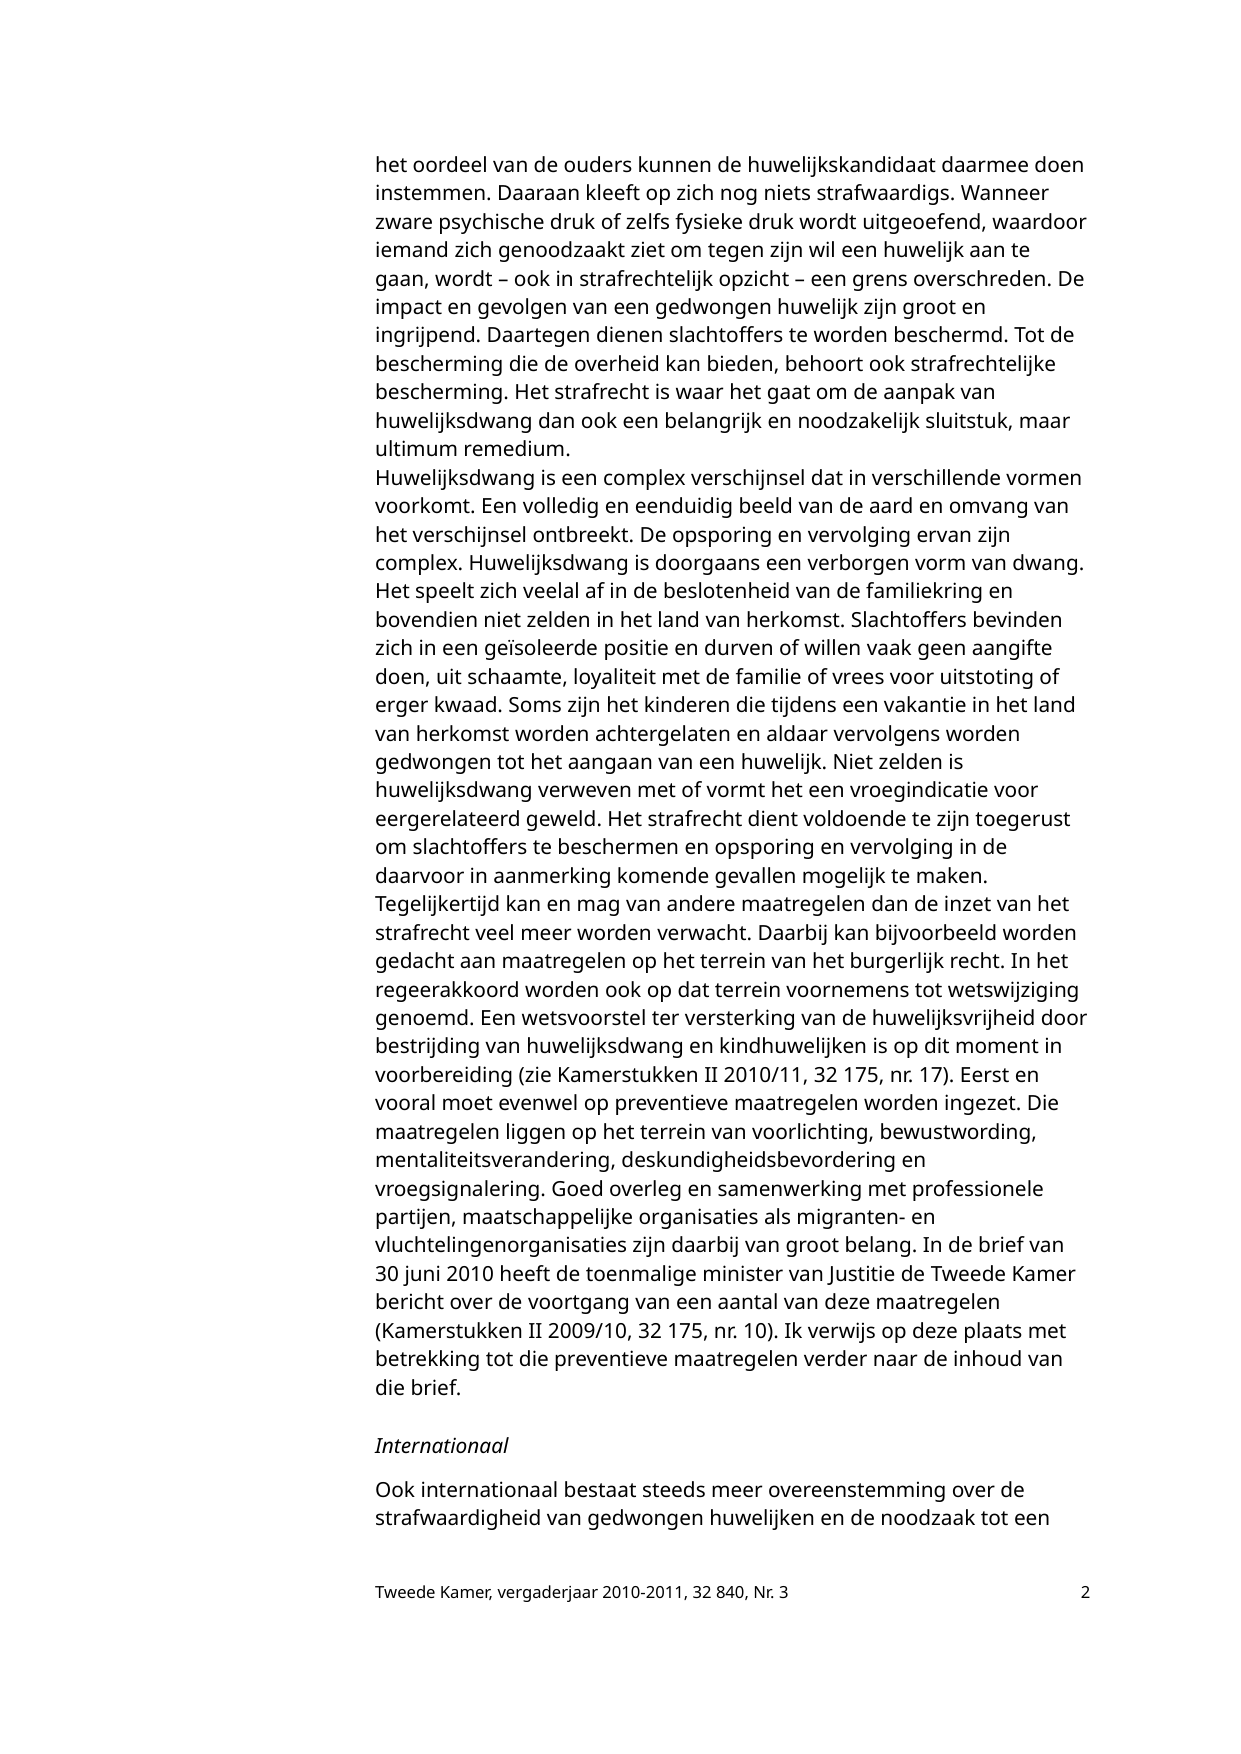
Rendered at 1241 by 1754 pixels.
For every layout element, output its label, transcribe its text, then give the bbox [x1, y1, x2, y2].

text Huwelijksdwang is een complex verschijnsel dat in verschillende vormen voorkomt. Een volledig en eenduidig beeld van de aard en omvang van het verschijnsel ontbreekt. De opsporing en vervolging ervan zijn complex. Huwelijksdwang is doorgaans een verborgen vorm van dwang. Het speelt zich veelal af in de beslotenheid van de familiekring en bovendien niet zelden in het land van herkomst. Slachtoffers bevinden zich in een geïsoleerde positie en durven of willen vaak geen aangifte doen, uit schaamte, loyaliteit met de familie of vrees voor uitstoting of erger kwaad. Soms zijn het kinderen die tijdens een vakantie in het land van herkomst worden achtergelaten en aldaar vervolgens worden gedwongen tot het aangaan van een huwelijk. Niet zelden is huwelijksdwang verweven met of vormt het een vroegindicatie voor eergerelateerd geweld. Het strafrecht dient voldoende te zijn toegerust om slachtoffers te beschermen en opsporing en vervolging in de daarvoor in aanmerking komende gevallen mogelijk te maken. Tegelijkertijd kan en mag van andere maatregelen dan de inzet van het strafrecht veel meer worden verwacht. Daarbij kan bijvoorbeeld worden gedacht aan maatregelen op het terrein van het burgerlijk recht. In het regeerakkoord worden ook op dat terrein voornemens tot wetswijziging genoemd. Een wetsvoorstel ter versterking van de huwelijksvrijheid door bestrijding van huwelijksdwang en kindhuwelijken is op dit moment in voorbereiding (zie Kamerstukken II 2010/11, 32 175, nr. 17). Eerst en vooral moet evenwel op preventieve maatregelen worden ingezet. Die maatregelen liggen op het terrein van voorlichting, bewustwording, mentaliteitsverandering, deskundigheidsbevordering en vroegsignalering. Goed overleg en samenwerking met professionele partijen, maatschappelijke organisaties als migranten- en vluchtelingenorganisaties zijn daarbij van groot belang. In de brief van 30 juni 2010 heeft de toenmalige minister van Justitie de Tweede Kamer bericht over de voortgang van een aantal van deze maatregelen (Kamerstukken II 2009/10, 32 175, nr. 10). Ik verwijs op deze plaats met betrekking tot die preventieve maatregelen verder naar de inhoud van die brief. [375, 463, 1090, 1401]
text Internationaal [375, 1431, 1090, 1460]
text Ook internationaal bestaat steeds meer overeenstemming over de strafwaardigheid van gedwongen huwelijken en de noodzaak tot een [375, 1475, 1090, 1532]
text het oordeel van de ouders kunnen de huwelijkskandidaat daarmee doen instemmen. Daaraan kleeft op zich nog niets strafwaardigs. Wanneer zware psychische druk of zelfs fysieke druk wordt uitgeoefend, waardoor iemand zich genoodzaakt ziet om tegen zijn wil een huwelijk aan te gaan, wordt – ook in strafrechtelijk opzicht – een grens overschreden. De impact en gevolgen van een gedwongen huwelijk zijn groot en ingrijpend. Daartegen dienen slachtoffers te worden beschermd. Tot de bescherming die de overheid kan bieden, behoort ook strafrechtelijke bescherming. Het strafrecht is waar het gaat om de aanpak van huwelijksdwang dan ook een belangrijk en noodzakelijk sluitstuk, maar ultimum remedium. [375, 150, 1090, 463]
